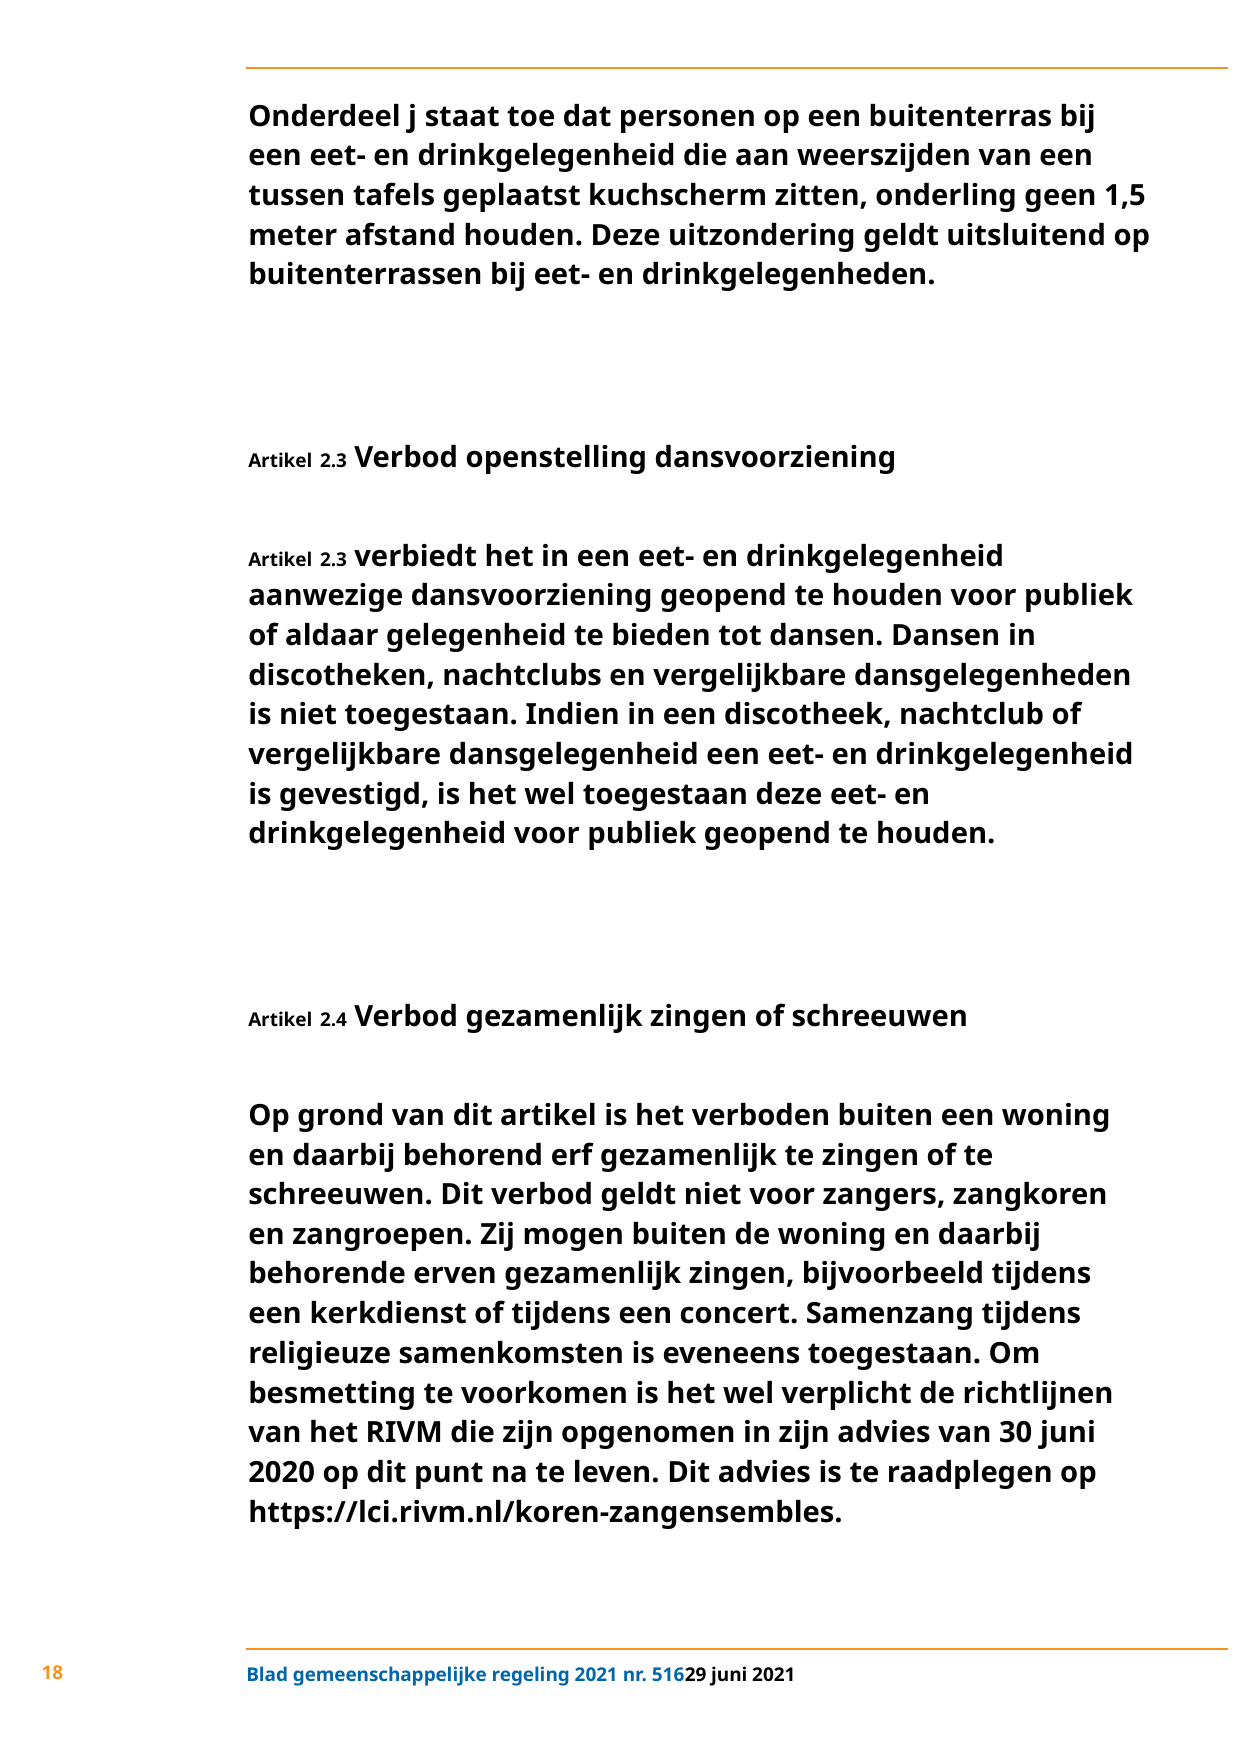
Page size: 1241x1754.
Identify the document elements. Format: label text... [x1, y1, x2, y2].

text Artikel 2.3 Verbod openstelling dansvoorziening [248, 436, 1152, 476]
picture [41, 47, 231, 172]
text Artikel 2.3 verbiedt het in een eet- en drinkgelegenheid aanwezige dansvoorziening geopend te houden voor publiek of aldaar gelegenheid te bieden tot dansen. Dansen in discotheken, nachtclubs en vergelijkbare dansgelegenheden is niet toegestaan. Indien in een discotheek, nachtclub of vergelijkbare dansgelegenheid een eet- en drinkgelegenheid is gevestigd, is het wel toegestaan deze eet- en drinkgelegenheid voor publiek geopend te houden. [248, 535, 1152, 852]
text Artikel 2.4 Verbod gezamenlijk zingen of schreeuwen [248, 996, 1152, 1035]
text Op grond van dit artikel is het verboden buiten een woning en daarbij behorend erf gezamenlijk te zingen of te schreeuwen. Dit verbod geldt niet voor zangers, zangkoren en zangroepen. Zij mogen buiten de woning en daarbij behorende erven gezamenlijk zingen, bijvoorbeeld tijdens een kerkdienst of tijdens een concert. Samenzang tijdens religieuze samenkomsten is eveneens toegestaan. Om besmetting te voorkomen is het wel verplicht de richtlijnen van het RIVM die zijn opgenomen in zijn advies van 30 juni 2020 op dit punt na te leven. Dit advies is te raadplegen op https://lci.rivm.nl/koren-zangensembles. [248, 1094, 1152, 1531]
text Onderdeel j staat toe dat personen op een buitenterras bij een eet- en drinkgelegenheid die aan weerszijden van een tussen tafels geplaatst kuchscherm zitten, onderling geen 1,5 meter afstand houden. Deze uitzondering geldt uitsluitend op buitenterrassen bij eet- en drinkgelegenheden. [248, 95, 1152, 293]
